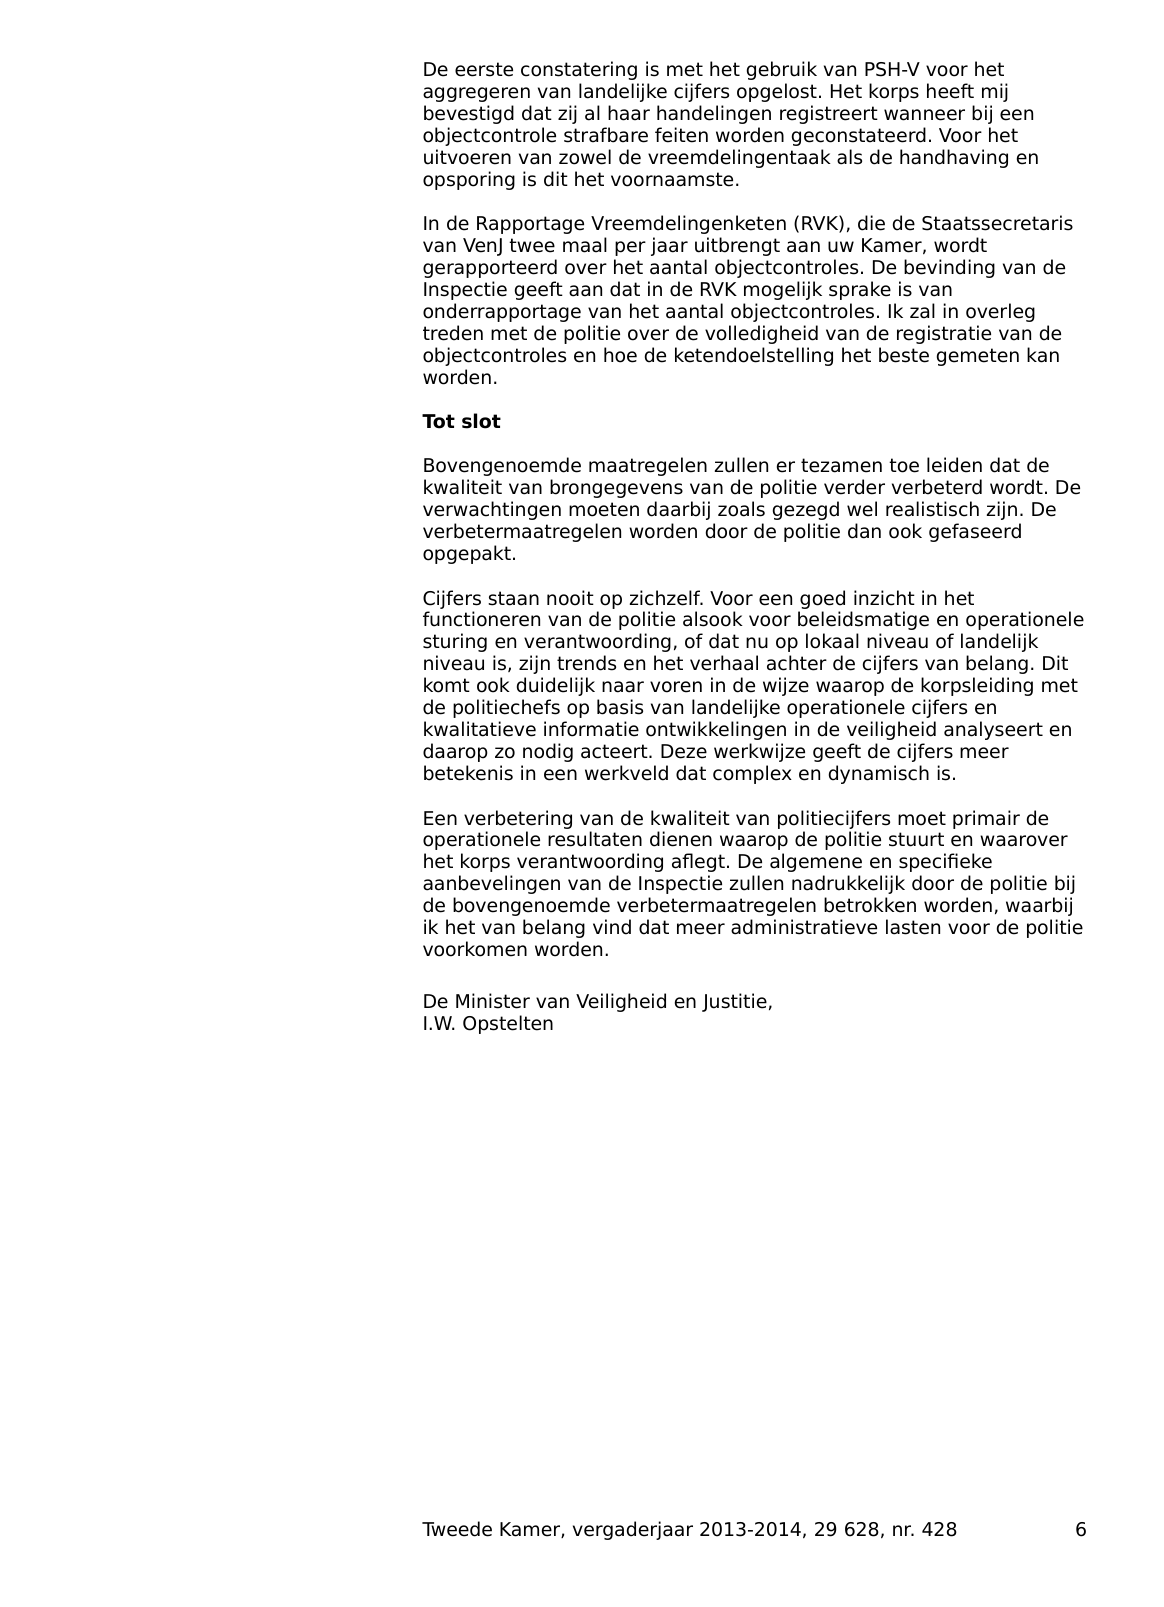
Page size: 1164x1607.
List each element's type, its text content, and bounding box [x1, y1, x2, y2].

text Cijfers staan nooit op zichzelf. Voor een goed inzicht in het functioneren van de politie alsook voor beleidsmatige en operationele sturing en verantwoording, of dat nu op lokaal niveau of landelijk niveau is, zijn trends en het verhaal achter de cijfers van belang. Dit komt ook duidelijk naar voren in de wijze waarop de korpsleiding met de politiechefs op basis van landelijke operationele cijfers en kwalitatieve informatie ontwikkelingen in de veiligheid analyseert en daarop zo nodig acteert. Deze werkwijze geeft de cijfers meer betekenis in een werkveld dat complex en dynamisch is. [422, 587, 1087, 785]
text Een verbetering van de kwaliteit van politiecijfers moet primair de operationele resultaten dienen waarop de politie stuurt en waarover het korps verantwoording aflegt. De algemene en specifieke aanbevelingen van de Inspectie zullen nadrukkelijk door de politie bij de bovengenoemde verbetermaatregelen betrokken worden, waarbij ik het van belang vind dat meer administratieve lasten voor de politie voorkomen worden. [422, 807, 1087, 961]
text De eerste constatering is met het gebruik van PSH-V voor het aggregeren van landelijke cijfers opgelost. Het korps heeft mij bevestigd dat zij al haar handelingen registreert wanneer bij een objectcontrole strafbare feiten worden geconstateerd. Voor het uitvoeren van zowel de vreemdelingentaak als de handhaving en opsporing is dit het voornaamste. [422, 59, 1087, 191]
text Bovengenoemde maatregelen zullen er tezamen toe leiden dat de kwaliteit van brongegevens van de politie verder verbeterd wordt. De verwachtingen moeten daarbij zoals gezegd wel realistisch zijn. De verbetermaatregelen worden door de politie dan ook gefaseerd opgepakt. [422, 455, 1087, 565]
text In de Rapportage Vreemdelingenketen (RVK), die de Staatssecretaris van VenJ twee maal per jaar uitbrengt aan uw Kamer, wordt gerapporteerd over het aantal objectcontroles. De bevinding van de Inspectie geeft aan dat in de RVK mogelijk sprake is van onderrapportage van het aantal objectcontroles. Ik zal in overleg treden met de politie over de volledigheid van de registratie van de objectcontroles en hoe de ketendoelstelling het beste gemeten kan worden. [422, 213, 1087, 389]
text De Minister van Veiligheid en Justitie, I.W. Opstelten [422, 991, 1087, 1035]
subtitle Tot slot [422, 411, 1087, 433]
